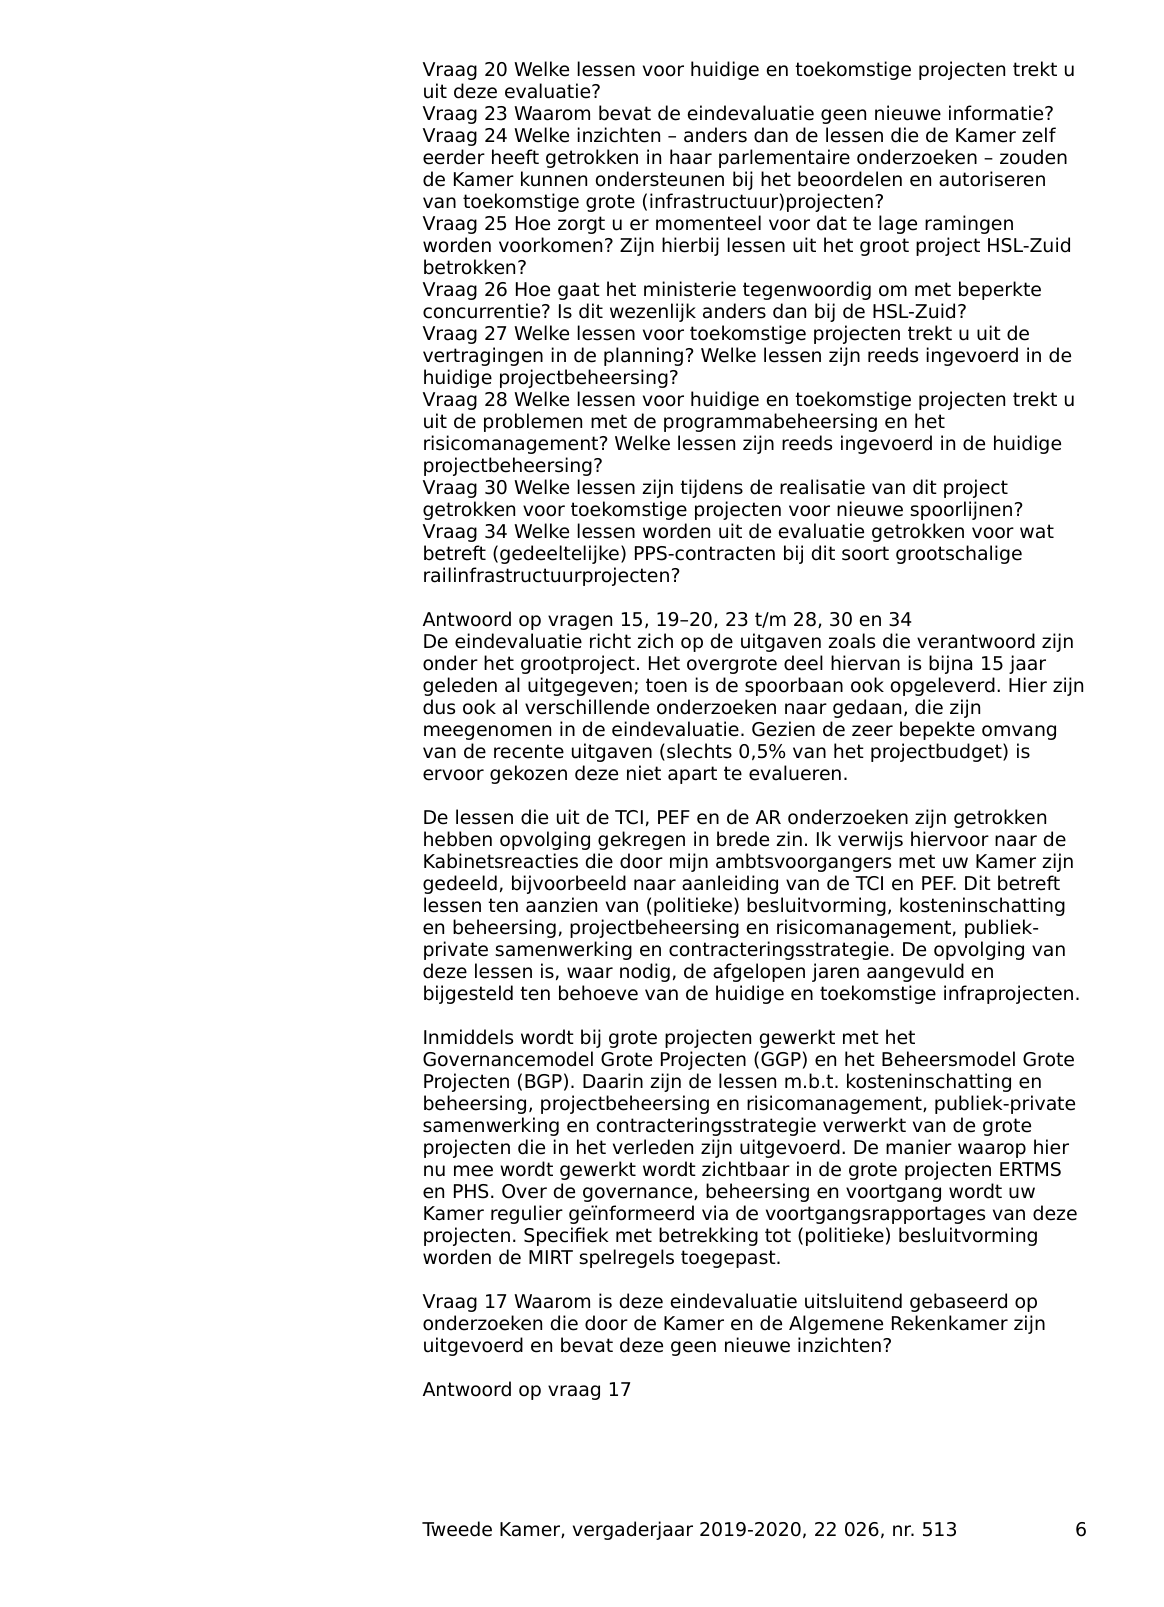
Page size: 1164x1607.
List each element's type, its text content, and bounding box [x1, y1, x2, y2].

text Vraag 17 Waarom is deze eindevaluatie uitsluitend gebaseerd op onderzoeken die door de Kamer en de Algemene Rekenkamer zijn uitgevoerd en bevat deze geen nieuwe inzichten? [422, 1291, 1087, 1357]
text Vraag 20 Welke lessen voor huidige en toekomstige projecten trekt u uit deze evaluatie? [422, 59, 1087, 103]
text Inmiddels wordt bij grote projecten gewerkt met het Governancemodel Grote Projecten (GGP) en het Beheersmodel Grote Projecten (BGP). Daarin zijn de lessen m.b.t. kosteninschatting en beheersing, projectbeheersing en risicomanagement, publiek-private samenwerking en contracteringsstrategie verwerkt van de grote projecten die in het verleden zijn uitgevoerd. De manier waarop hier nu mee wordt gewerkt wordt zichtbaar in de grote projecten ERTMS en PHS. Over de governance, beheersing en voortgang wordt uw Kamer regulier geïnformeerd via de voortgangsrapportages van deze projecten. Specifiek met betrekking tot (politieke) besluitvorming worden de MIRT spelregels toegepast. [422, 1027, 1087, 1268]
text Antwoord op vraag 17 [422, 1379, 1087, 1401]
text Vraag 30 Welke lessen zijn tijdens de realisatie van dit project getrokken voor toekomstige projecten voor nieuwe spoorlijnen? [422, 477, 1087, 521]
text Vraag 25 Hoe zorgt u er momenteel voor dat te lage ramingen worden voorkomen? Zijn hierbij lessen uit het groot project HSL-Zuid betrokken? [422, 213, 1087, 279]
text Vraag 28 Welke lessen voor huidige en toekomstige projecten trekt u uit de problemen met de programmabeheersing en het risicomanagement? Welke lessen zijn reeds ingevoerd in de huidige projectbeheersing? [422, 389, 1087, 477]
text De lessen die uit de TCI, PEF en de AR onderzoeken zijn getrokken hebben opvolging gekregen in brede zin. Ik verwijs hiervoor naar de Kabinetsreacties die door mijn ambtsvoorgangers met uw Kamer zijn gedeeld, bijvoorbeeld naar aanleiding van de TCI en PEF. Dit betreft lessen ten aanzien van (politieke) besluitvorming, kosteninschatting en beheersing, projectbeheersing en risicomanagement, publiek-private samenwerking en contracteringsstrategie. De opvolging van deze lessen is, waar nodig, de afgelopen jaren aangevuld en bijgesteld ten behoeve van de huidige en toekomstige infraprojecten. [422, 807, 1087, 1004]
text Vraag 24 Welke inzichten – anders dan de lessen die de Kamer zelf eerder heeft getrokken in haar parlementaire onderzoeken – zouden de Kamer kunnen ondersteunen bij het beoordelen en autoriseren van toekomstige grote (infrastructuur)projecten? [422, 125, 1087, 213]
text De eindevaluatie richt zich op de uitgaven zoals die verantwoord zijn onder het grootproject. Het overgrote deel hiervan is bijna 15 jaar geleden al uitgegeven; toen is de spoorbaan ook opgeleverd. Hier zijn dus ook al verschillende onderzoeken naar gedaan, die zijn meegenomen in de eindevaluatie. Gezien de zeer bepekte omvang van de recente uitgaven (slechts 0,5% van het projectbudget) is ervoor gekozen deze niet apart te evalueren. [422, 631, 1087, 784]
text Vraag 23 Waarom bevat de eindevaluatie geen nieuwe informatie? [422, 103, 1087, 125]
text Antwoord op vragen 15, 19–20, 23 t/m 28, 30 en 34 [422, 609, 1087, 631]
text Vraag 26 Hoe gaat het ministerie tegenwoordig om met beperkte concurrentie? Is dit wezenlijk anders dan bij de HSL-Zuid? [422, 279, 1087, 323]
text Vraag 27 Welke lessen voor toekomstige projecten trekt u uit de vertragingen in de planning? Welke lessen zijn reeds ingevoerd in de huidige projectbeheersing? [422, 323, 1087, 389]
text Vraag 34 Welke lessen worden uit de evaluatie getrokken voor wat betreft (gedeeltelijke) PPS-contracten bij dit soort grootschalige railinfrastructuurprojecten? [422, 521, 1087, 587]
